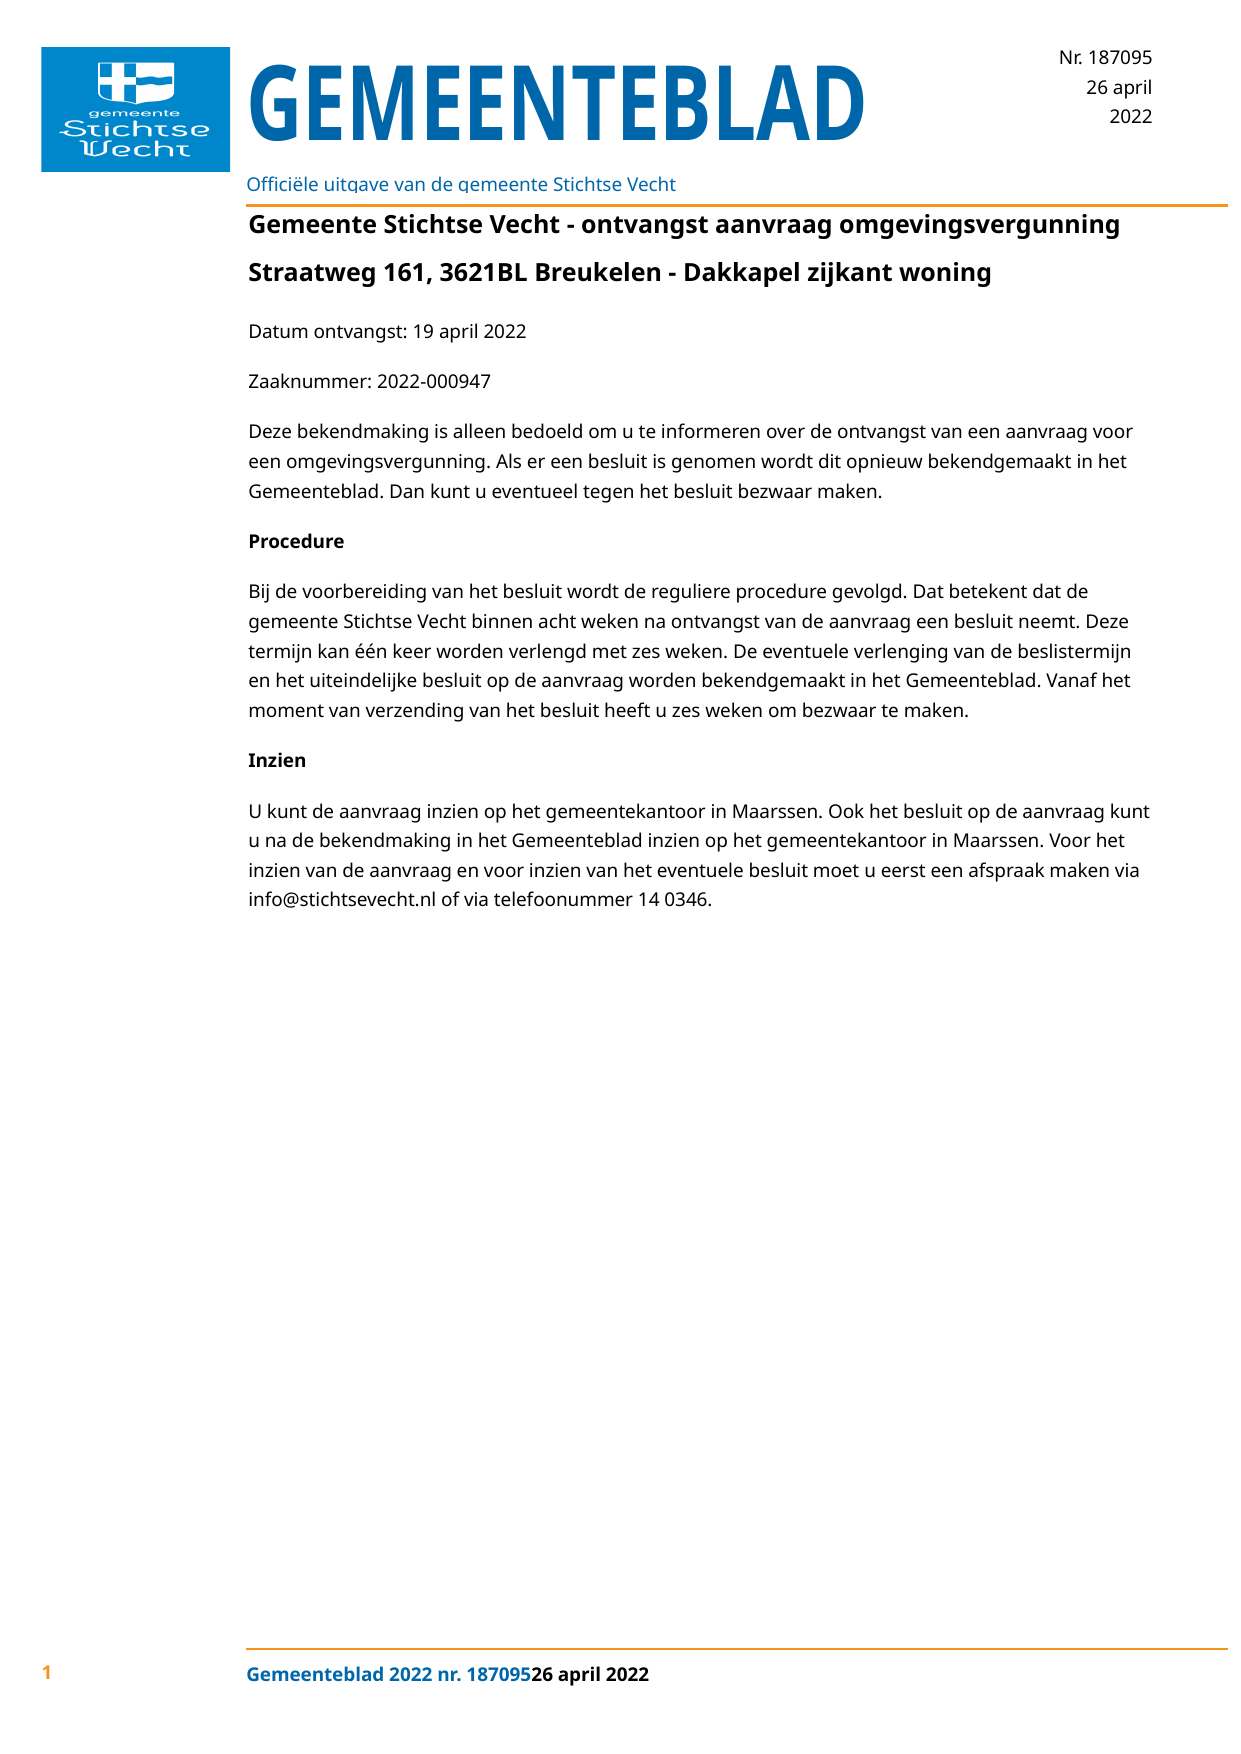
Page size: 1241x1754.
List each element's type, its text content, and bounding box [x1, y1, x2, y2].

text Datum ontvangst: 19 april 2022 [248, 318, 1152, 344]
text Bij de voorbereiding van het besluit wordt de reguliere procedure gevolgd. Dat betekent dat de gemeente Stichtse Vecht binnen acht weken na ontvangst van de aanvraag een besluit neemt. Deze termijn kan één keer worden verlengd met zes weken. De eventuele verlenging van de beslistermijn en het uiteindelijke besluit op de aanvraag worden bekendgemaakt in het Gemeenteblad. Vanaf het moment van verzending van het besluit heeft u zes weken om bezwaar te maken. [248, 579, 1152, 723]
picture [99, 63, 135, 101]
text Gemeente Stichtse Vecht - ontvangst aanvraag omgevingsvergunning Straatweg 161, 3621BL Breukelen - Dakkapel zijkant woning [248, 207, 1152, 288]
text Deze bekendmaking is alleen bedoeld om u te informeren over de ontvangst van een aanvraag voor een omgevingsvergunning. Als er een besluit is genomen wordt dit opnieuw bekendgemaakt in het Gemeenteblad. Dan kunt u eventueel tegen het besluit bezwaar maken. [248, 419, 1152, 504]
text Procedure [248, 528, 1152, 554]
text U kunt de aanvraag inzien op het gemeentekantoor in Maarssen. Ook het besluit op de aanvraag kunt u na de bekendmaking in het Gemeenteblad inzien op het gemeentekantoor in Maarssen. Voor het inzien van de aanvraag en voor inzien van het eventuele besluit moet u eerst een afspraak maken via info@stichtsevecht.nl of via telefoonummer 14 0346. [248, 798, 1152, 912]
picture [137, 63, 174, 103]
text Inzien [248, 747, 1152, 773]
text Zaaknummer: 2022-000947 [248, 368, 1152, 394]
